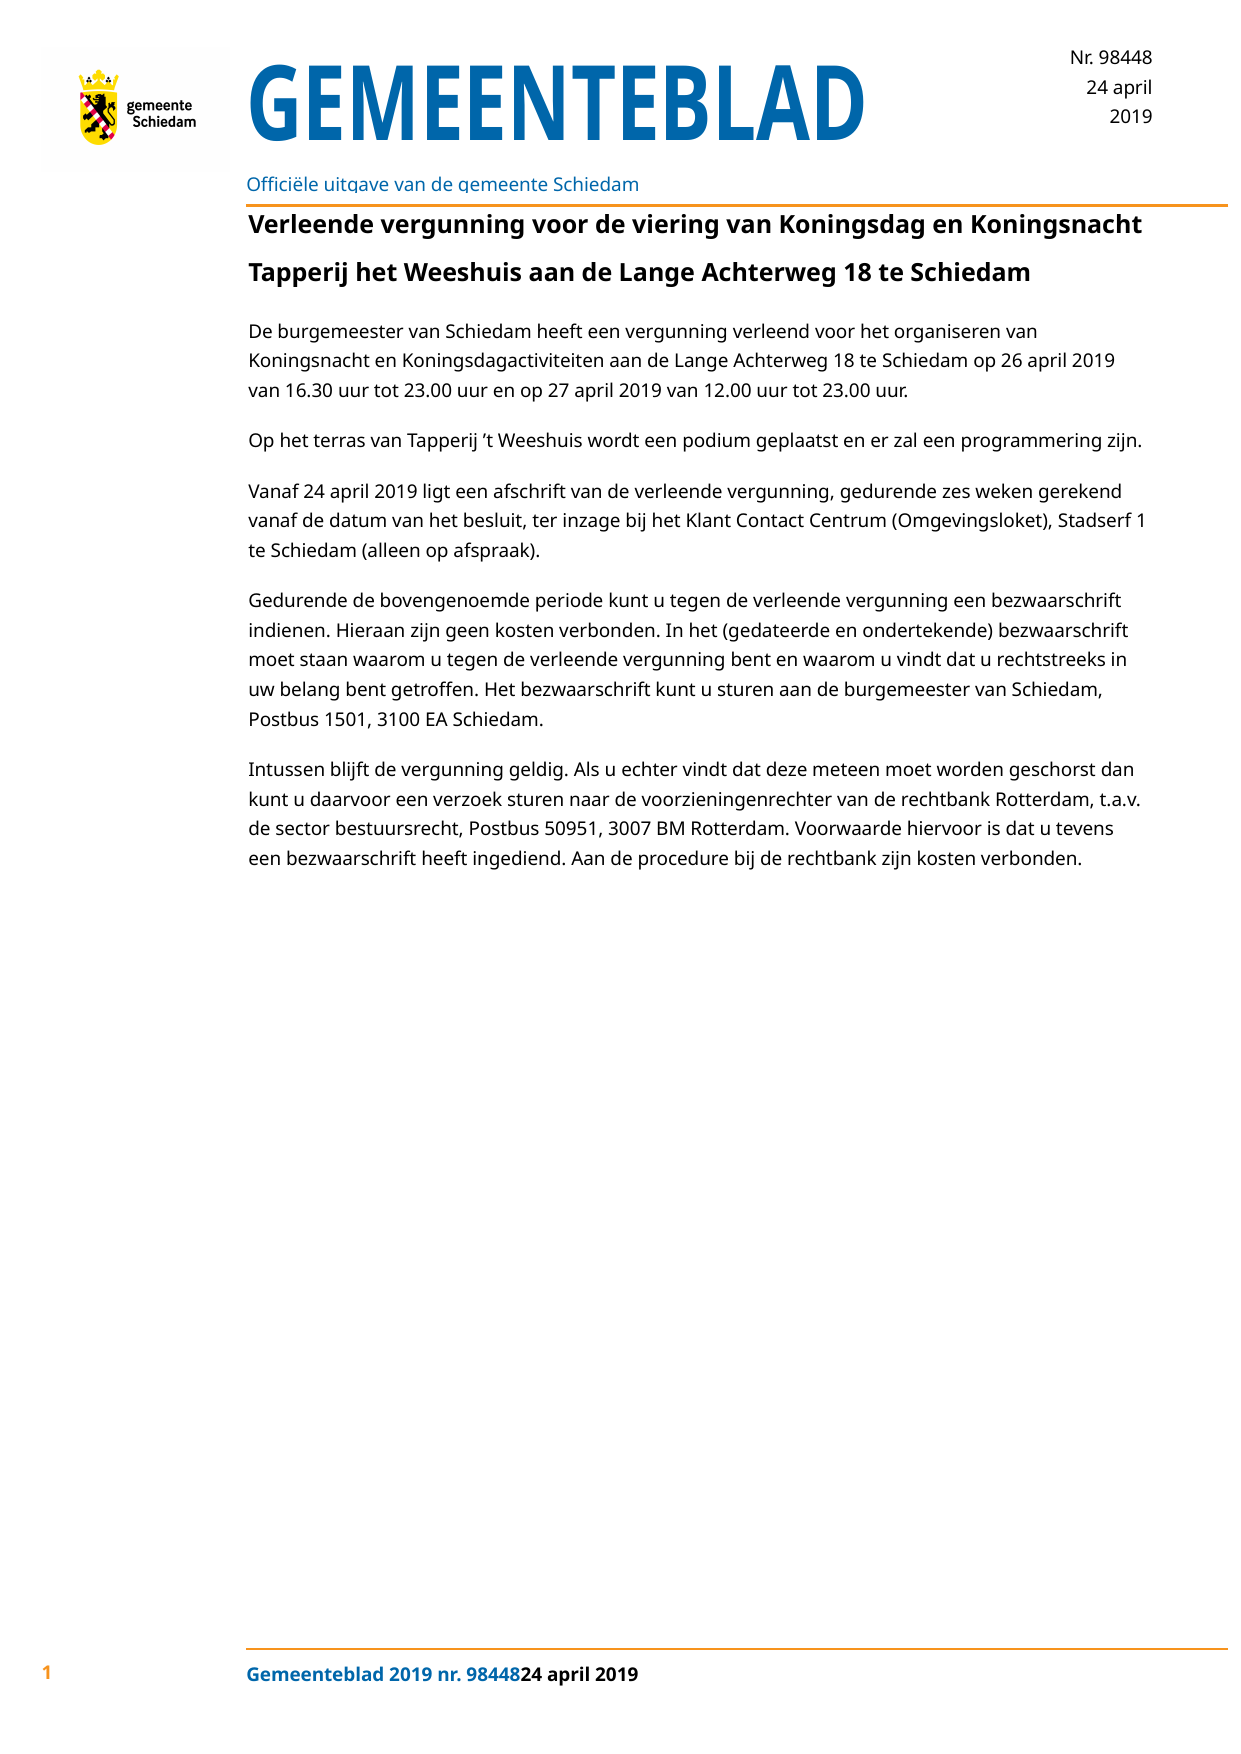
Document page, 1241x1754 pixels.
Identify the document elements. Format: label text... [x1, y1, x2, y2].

text Vanaf 24 april 2019 ligt een afschrift van de verleende vergunning, gedurende zes weken gerekend vanaf de datum van het besluit, ter inzage bij het Klant Contact Centrum (Omgevingsloket), Stadserf 1 te Schiedam (alleen op afspraak). [248, 478, 1152, 563]
text De burgemeester van Schiedam heeft een vergunning verleend voor het organiseren van Koningsnacht en Koningsdagactiviteiten aan de Lange Achterweg 18 te Schiedam op 26 april 2019 van 16.30 uur tot 23.00 uur en op 27 april 2019 van 12.00 uur tot 23.00 uur. [248, 318, 1152, 403]
picture [41, 47, 231, 172]
text Op het terras van Tapperij ’t Weeshuis wordt een podium geplaatst en er zal een programmering zijn. [248, 427, 1152, 453]
text Verleende vergunning voor de viering van Koningsdag en Koningsnacht Tapperij het Weeshuis aan de Lange Achterweg 18 te Schiedam [248, 207, 1152, 288]
text Gedurende de bovengenoemde periode kunt u tegen de verleende vergunning een bezwaarschrift indienen. Hieraan zijn geen kosten verbonden. In het (gedateerde en ondertekende) bezwaarschrift moet staan waarom u tegen de verleende vergunning bent en waarom u vindt dat u rechtstreeks in uw belang bent getroffen. Het bezwaarschrift kunt u sturen aan de burgemeester van Schiedam, Postbus 1501, 3100 EA Schiedam. [248, 587, 1152, 732]
text Intussen blijft de vergunning geldig. Als u echter vindt dat deze meteen moet worden geschorst dan kunt u daarvoor een verzoek sturen naar de voorzieningenrechter van de rechtbank Rotterdam, t.a.v. de sector bestuursrecht, Postbus 50951, 3007 BM Rotterdam. Voorwaarde hiervoor is dat u tevens een bezwaarschrift heeft ingediend. Aan de procedure bij de rechtbank zijn kosten verbonden. [248, 756, 1152, 871]
